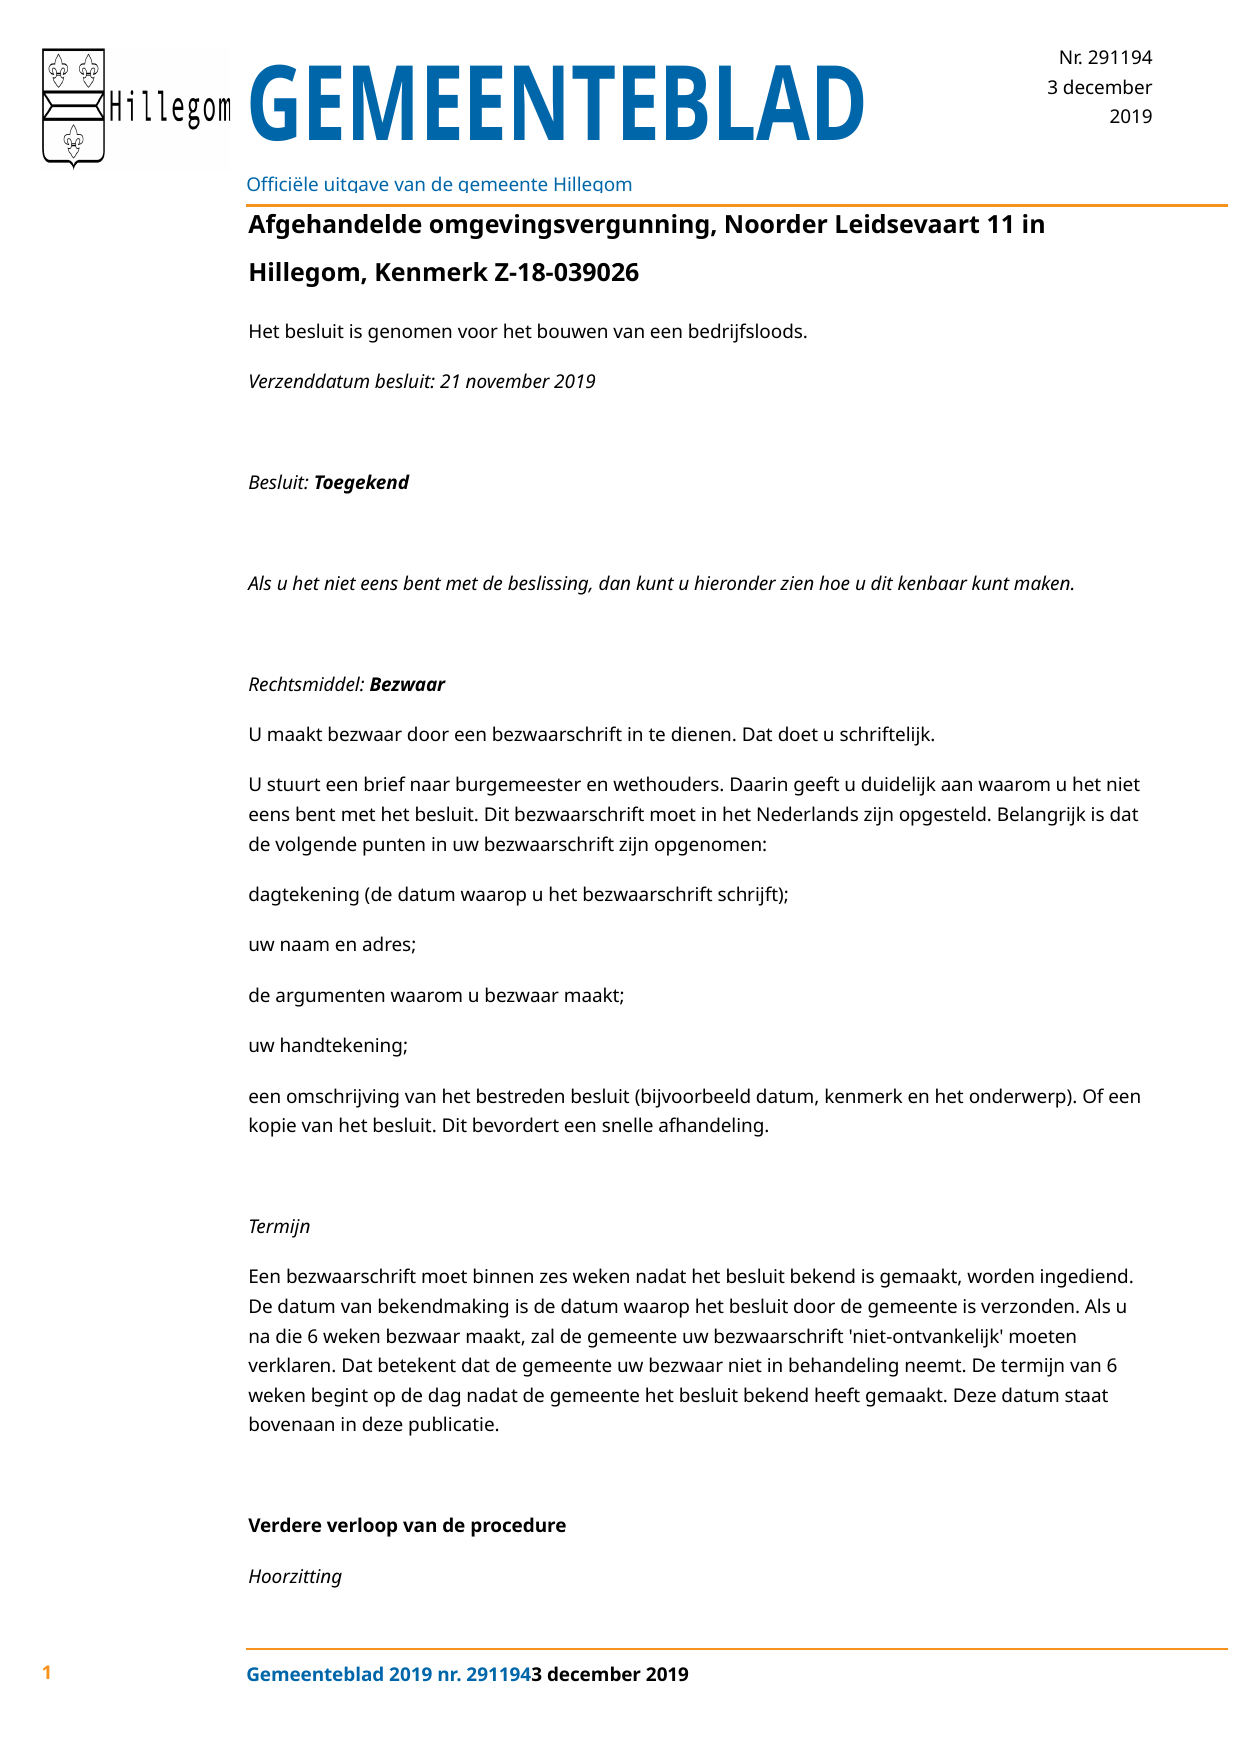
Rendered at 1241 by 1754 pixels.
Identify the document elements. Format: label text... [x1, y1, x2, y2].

text een omschrijving van het bestreden besluit (bijvoorbeeld datum, kenmerk en het onderwerp). Of een kopie van het besluit. Dit bevordert een snelle afhandeling. [248, 1083, 1152, 1138]
text Termijn [248, 1213, 1152, 1239]
text uw handtekening; [248, 1032, 1152, 1058]
text uw naam en adres; [248, 932, 1152, 957]
text Hoorzitting [248, 1563, 1152, 1589]
text Rechtsmiddel: Bezwaar [248, 671, 1152, 697]
text Een bezwaarschrift moet binnen zes weken nadat het besluit bekend is gemaakt, worden ingediend. De datum van bekendmaking is de datum waarop het besluit door de gemeente is verzonden. Als u na die 6 weken bezwaar maakt, zal de gemeente uw bezwaarschrift 'niet-ontvankelijk' moeten verklaren. Dat betekent dat de gemeente uw bezwaar niet in behandeling neemt. De termijn van 6 weken begint op de dag nadat de gemeente het besluit bekend heeft gemaakt. Deze datum staat bovenaan in deze publicatie. [248, 1264, 1152, 1437]
text Besluit: Toegekend [248, 469, 1152, 495]
text U maakt bezwaar door een bezwaarschrift in te dienen. Dat doet u schriftelijk. [248, 721, 1152, 747]
text de argumenten waarom u bezwaar maakt; [248, 982, 1152, 1008]
picture [41, 47, 231, 172]
text Verdere verloop van de procedure [248, 1512, 1152, 1538]
text Het besluit is genomen voor het bouwen van een bedrijfsloods. [248, 318, 1152, 344]
text U stuurt een brief naar burgemeester en wethouders. Daarin geeft u duidelijk aan waarom u het niet eens bent met het besluit. Dit bezwaarschrift moet in het Nederlands zijn opgesteld. Belangrijk is dat de volgende punten in uw bezwaarschrift zijn opgenomen: [248, 772, 1152, 857]
text dagtekening (de datum waarop u het bezwaarschrift schrijft); [248, 881, 1152, 907]
text Verzenddatum besluit: 21 november 2019 [248, 368, 1152, 394]
text Afgehandelde omgevingsvergunning, Noorder Leidsevaart 11 in Hillegom, Kenmerk Z-18-039026 [248, 207, 1152, 288]
text Als u het niet eens bent met de beslissing, dan kunt u hieronder zien hoe u dit kenbaar kunt maken. [248, 570, 1152, 596]
